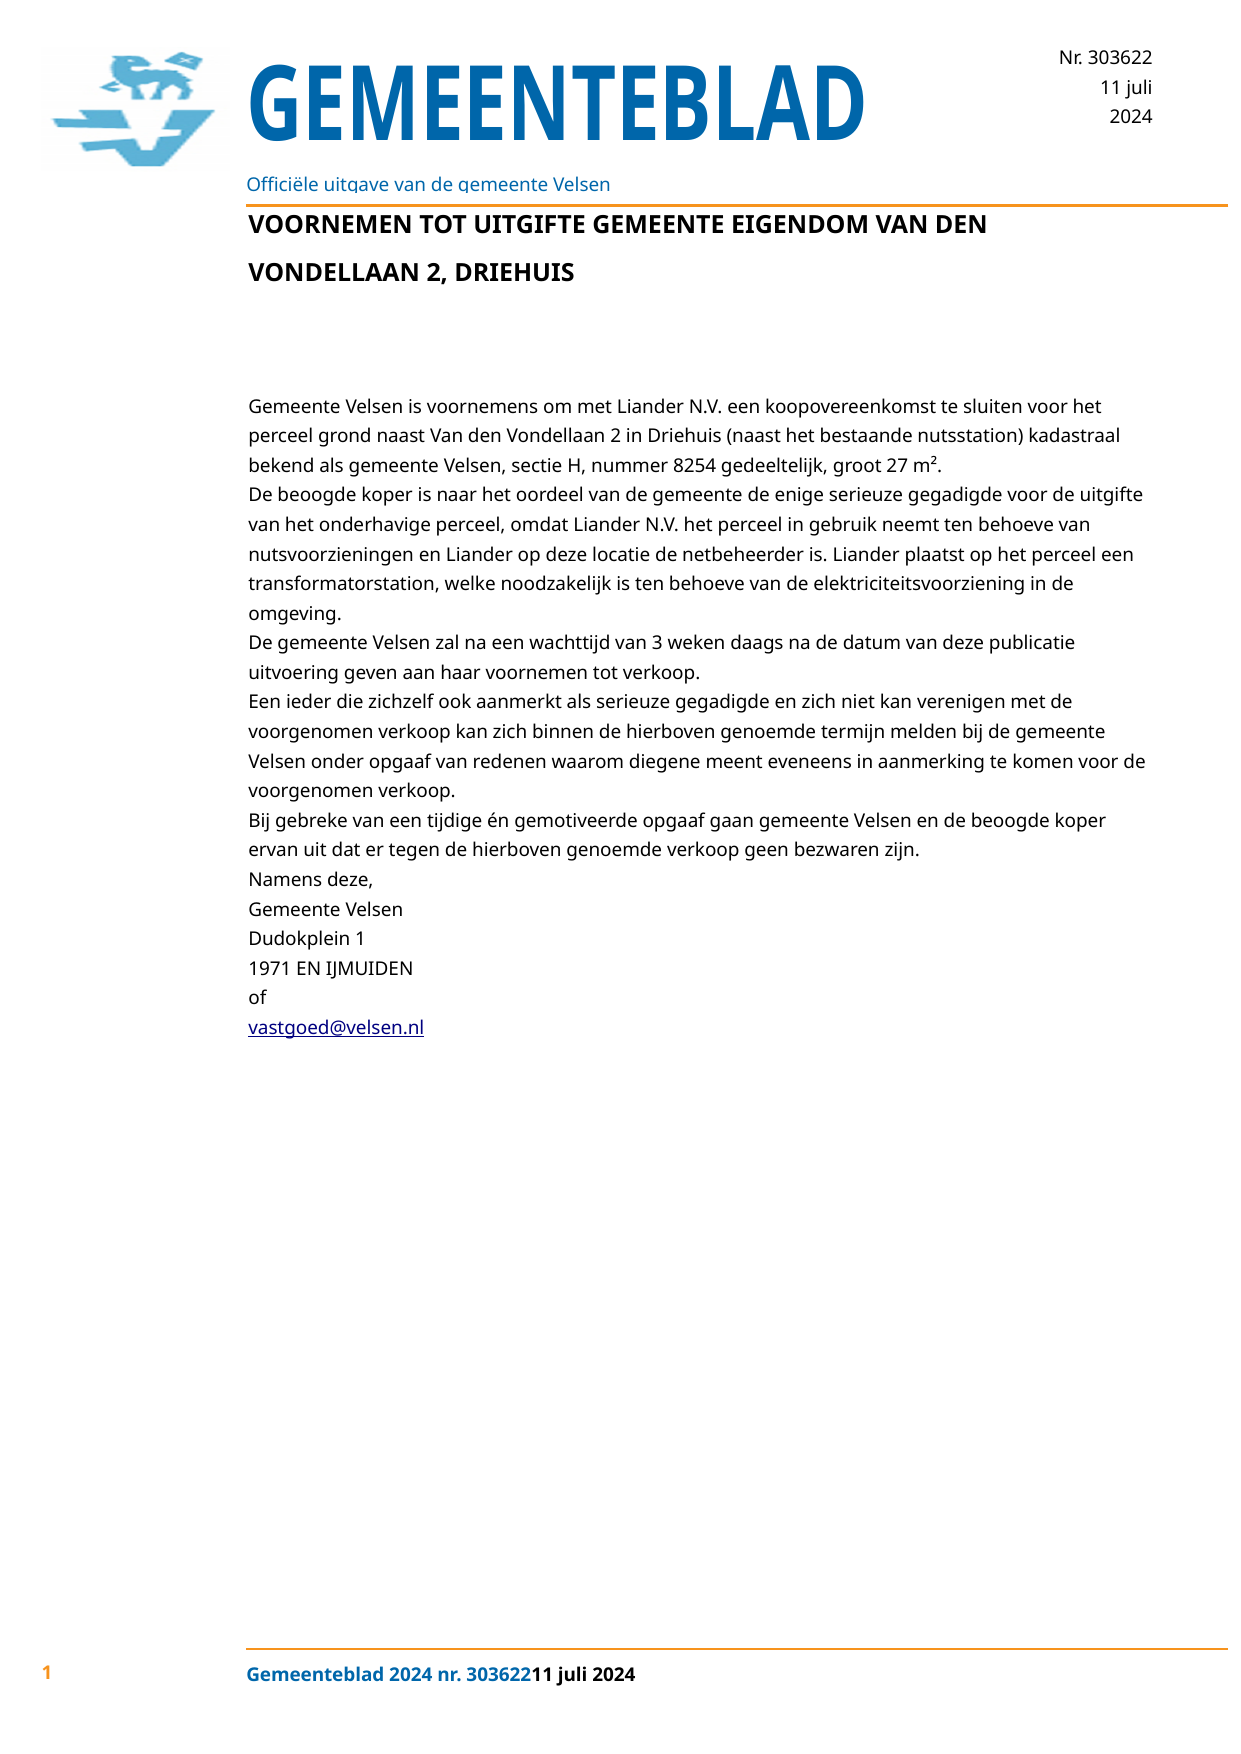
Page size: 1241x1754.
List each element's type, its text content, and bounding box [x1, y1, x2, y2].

text Dudokplein 1 [248, 925, 1152, 951]
text 1971 EN IJMUIDEN [248, 955, 1152, 981]
text Gemeente Velsen [248, 896, 1152, 922]
text Bij gebreke van een tijdige én gemotiveerde opgaaf gaan gemeente Velsen en de beoogde koper ervan uit dat er tegen de hierboven genoemde verkoop geen bezwaren zijn. [248, 807, 1152, 862]
text of [248, 984, 1152, 1010]
text vastgoed@velsen.nl [248, 1014, 1152, 1040]
text De beoogde koper is naar het oordeel van de gemeente de enige serieuze gegadigde voor de uitgifte van het onderhavige perceel, omdat Liander N.V. het perceel in gebruik neemt ten behoeve van nutsvoorzieningen en Liander op deze locatie de netbeheerder is. Liander plaatst op het perceel een transformatorstation, welke noodzakelijk is ten behoeve van de elektriciteitsvoorziening in de omgeving. [248, 482, 1152, 626]
text De gemeente Velsen zal na een wachttijd van 3 weken daags na de datum van deze publicatie uitvoering geven aan haar voornemen tot verkoop. [248, 629, 1152, 685]
text VOORNEMEN TOT UITGIFTE GEMEENTE EIGENDOM VAN DEN VONDELLAAN 2, DRIEHUIS [248, 207, 1152, 288]
text Gemeente Velsen is voornemens om met Liander N.V. een koopovereenkomst te sluiten voor het perceel grond naast Van den Vondellaan 2 in Driehuis (naast het bestaande nutsstation) kadastraal bekend als gemeente Velsen, sectie H, nummer 8254 gedeeltelijk, groot 27 m². [248, 393, 1152, 478]
text Namens deze, [248, 866, 1152, 892]
picture [41, 47, 231, 172]
text Een ieder die zichzelf ook aanmerkt als serieuze gegadigde en zich niet kan verenigen met de voorgenomen verkoop kan zich binnen de hierboven genoemde termijn melden bij de gemeente Velsen onder opgaaf van redenen waarom diegene meent eveneens in aanmerking te komen voor de voorgenomen verkoop. [248, 689, 1152, 803]
